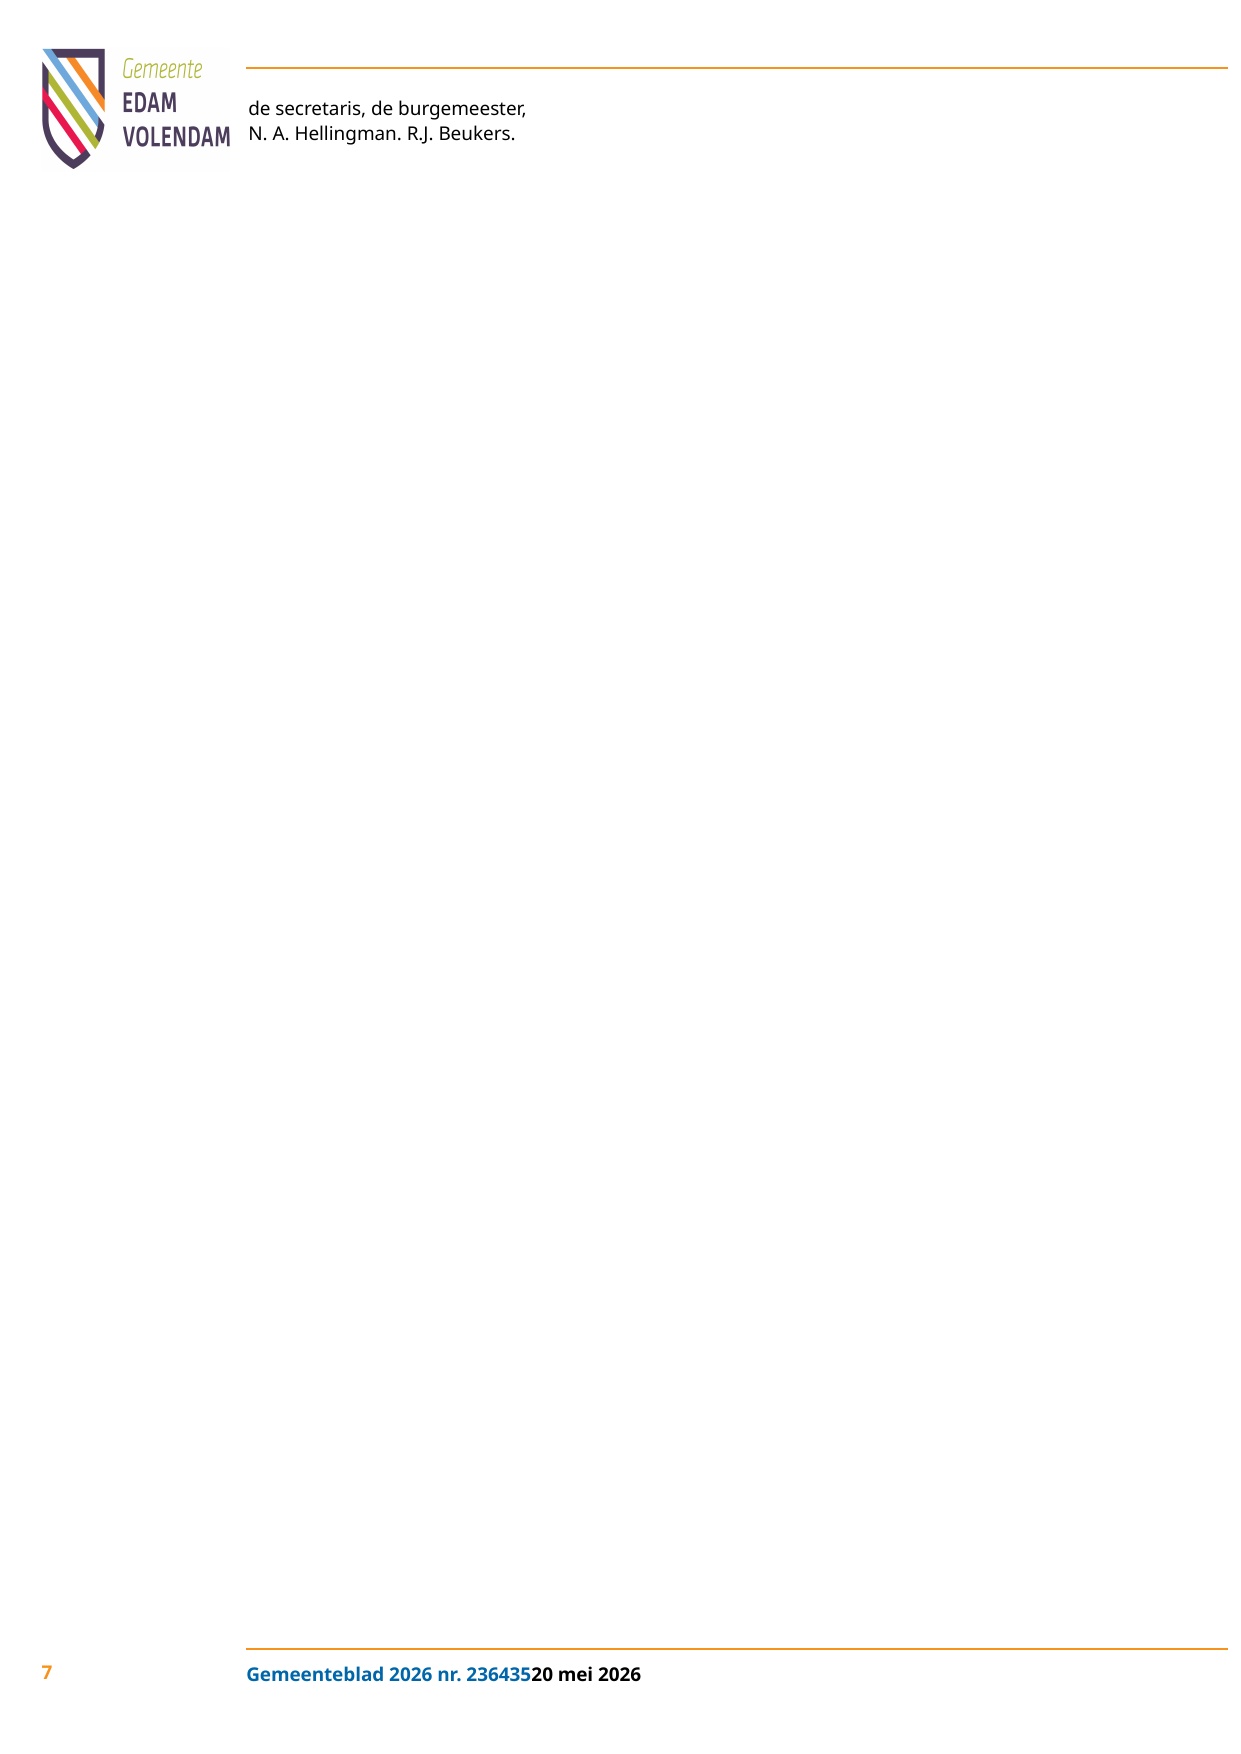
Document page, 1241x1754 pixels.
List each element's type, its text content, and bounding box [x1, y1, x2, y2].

text N. A. Hellingman. R.J. Beukers. [248, 121, 1152, 146]
text de secretaris, de burgemeester, [248, 95, 1152, 121]
picture [41, 47, 231, 172]
